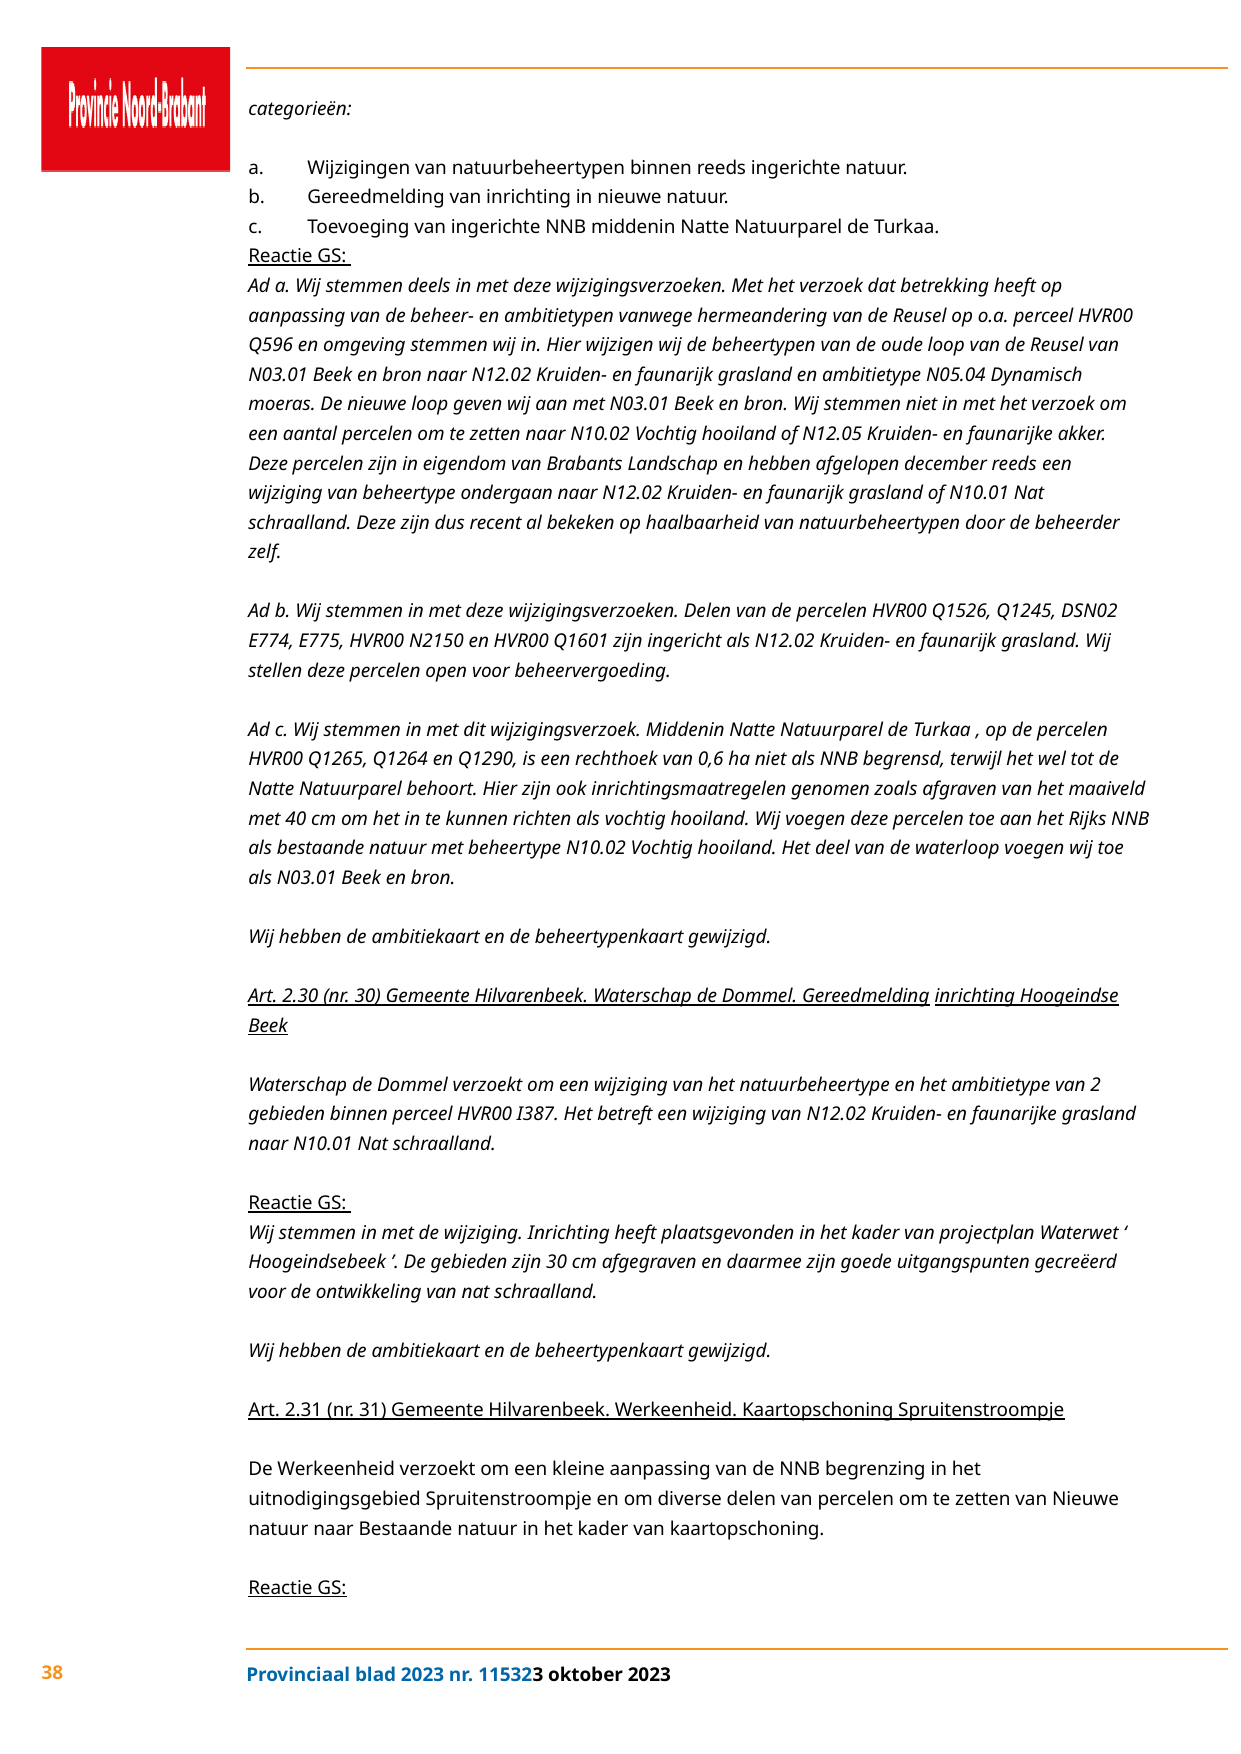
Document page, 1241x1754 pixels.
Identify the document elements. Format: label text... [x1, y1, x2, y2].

text Reactie GS: [248, 1574, 1152, 1600]
text Art. 2.30 (nr. 30) Gemeente Hilvarenbeek. Waterschap de Dommel. Gereedmelding inrichting Hoogeindse Beek [248, 982, 1152, 1038]
text Waterschap de Dommel verzoekt om een wijziging van het natuurbeheertype en het ambitietype van 2 gebieden binnen perceel HVR00 I387. Het betreft een wijziging van N12.02 Kruiden- en faunarijke grasland naar N10.01 Nat schraalland. [248, 1071, 1152, 1156]
text De Werkeenheid verzoekt om een kleine aanpassing van de NNB begrenzing in het uitnodigingsgebied Spruitenstroompje en om diverse delen van percelen om te zetten van Nieuwe natuur naar Bestaande natuur in het kader van kaartopschoning. [248, 1456, 1152, 1541]
picture [41, 47, 231, 172]
text Art. 2.31 (nr. 31) Gemeente Hilvarenbeek. Werkeenheid. Kaartopschoning Spruitenstroompje [248, 1396, 1152, 1422]
text Wij hebben de ambitiekaart en de beheertypenkaart gewijzigd. [248, 1337, 1152, 1363]
text categorieën: [248, 95, 1152, 121]
text Wij stemmen in met de wijziging. Inrichting heeft plaatsgevonden in het kader van projectplan Waterwet ‘ Hoogeindsebeek ’. De gebieden zijn 30 cm afgegraven en daarmee zijn goede uitgangspunten gecreëerd voor de ontwikkeling van nat schraalland. [248, 1219, 1152, 1304]
text Reactie GS: [248, 1189, 1152, 1215]
text Ad c. Wij stemmen in met dit wijzigingsverzoek. Middenin Natte Natuurparel de Turkaa , op de percelen HVR00 Q1265, Q1264 en Q1290, is een rechthoek van 0,6 ha niet als NNB begrensd, terwijl het wel tot de Natte Natuurparel behoort. Hier zijn ook inrichtingsmaatregelen genomen zoals afgraven van het maaiveld met 40 cm om het in te kunnen richten als vochtig hooiland. Wij voegen deze percelen toe aan het Rijks NNB als bestaande natuur met beheertype N10.02 Vochtig hooiland. Het deel van de waterloop voegen wij toe als N03.01 Beek en bron. [248, 716, 1152, 890]
list Toevoeging van ingerichte NNB middenin Natte Natuurparel de Turkaa. [248, 213, 1152, 239]
text Wij hebben de ambitiekaart en de beheertypenkaart gewijzigd. [248, 923, 1152, 949]
text Ad b. Wij stemmen in met deze wijzigingsverzoeken. Delen van de percelen HVR00 Q1526, Q1245, DSN02 E774, E775, HVR00 N2150 en HVR00 Q1601 zijn ingericht als N12.02 Kruiden- en faunarijk grasland. Wij stellen deze percelen open voor beheervergoeding. [248, 598, 1152, 683]
text Ad a. Wij stemmen deels in met deze wijzigingsverzoeken. Met het verzoek dat betrekking heeft op aanpassing van de beheer- en ambitietypen vanwege hermeandering van de Reusel op o.a. perceel HVR00 Q596 en omgeving stemmen wij in. Hier wijzigen wij de beheertypen van de oude loop van de Reusel van N03.01 Beek en bron naar N12.02 Kruiden- en faunarijk grasland en ambitietype N05.04 Dynamisch moeras. De nieuwe loop geven wij aan met N03.01 Beek en bron. Wij stemmen niet in met het verzoek om een aantal percelen om te zetten naar N10.02 Vochtig hooiland of N12.05 Kruiden- en faunarijke akker. Deze percelen zijn in eigendom van Brabants Landschap en hebben afgelopen december reeds een wijziging van beheertype ondergaan naar N12.02 Kruiden- en faunarijk grasland of N10.01 Nat schraalland. Deze zijn dus recent al bekeken op haalbaarheid van natuurbeheertypen door de beheerder zelf. [248, 272, 1152, 564]
list Wijzigingen van natuurbeheertypen binnen reeds ingerichte natuur. [248, 154, 1152, 180]
list Gereedmelding van inrichting in nieuwe natuur. [248, 183, 1152, 209]
text Reactie GS: [248, 243, 1152, 268]
